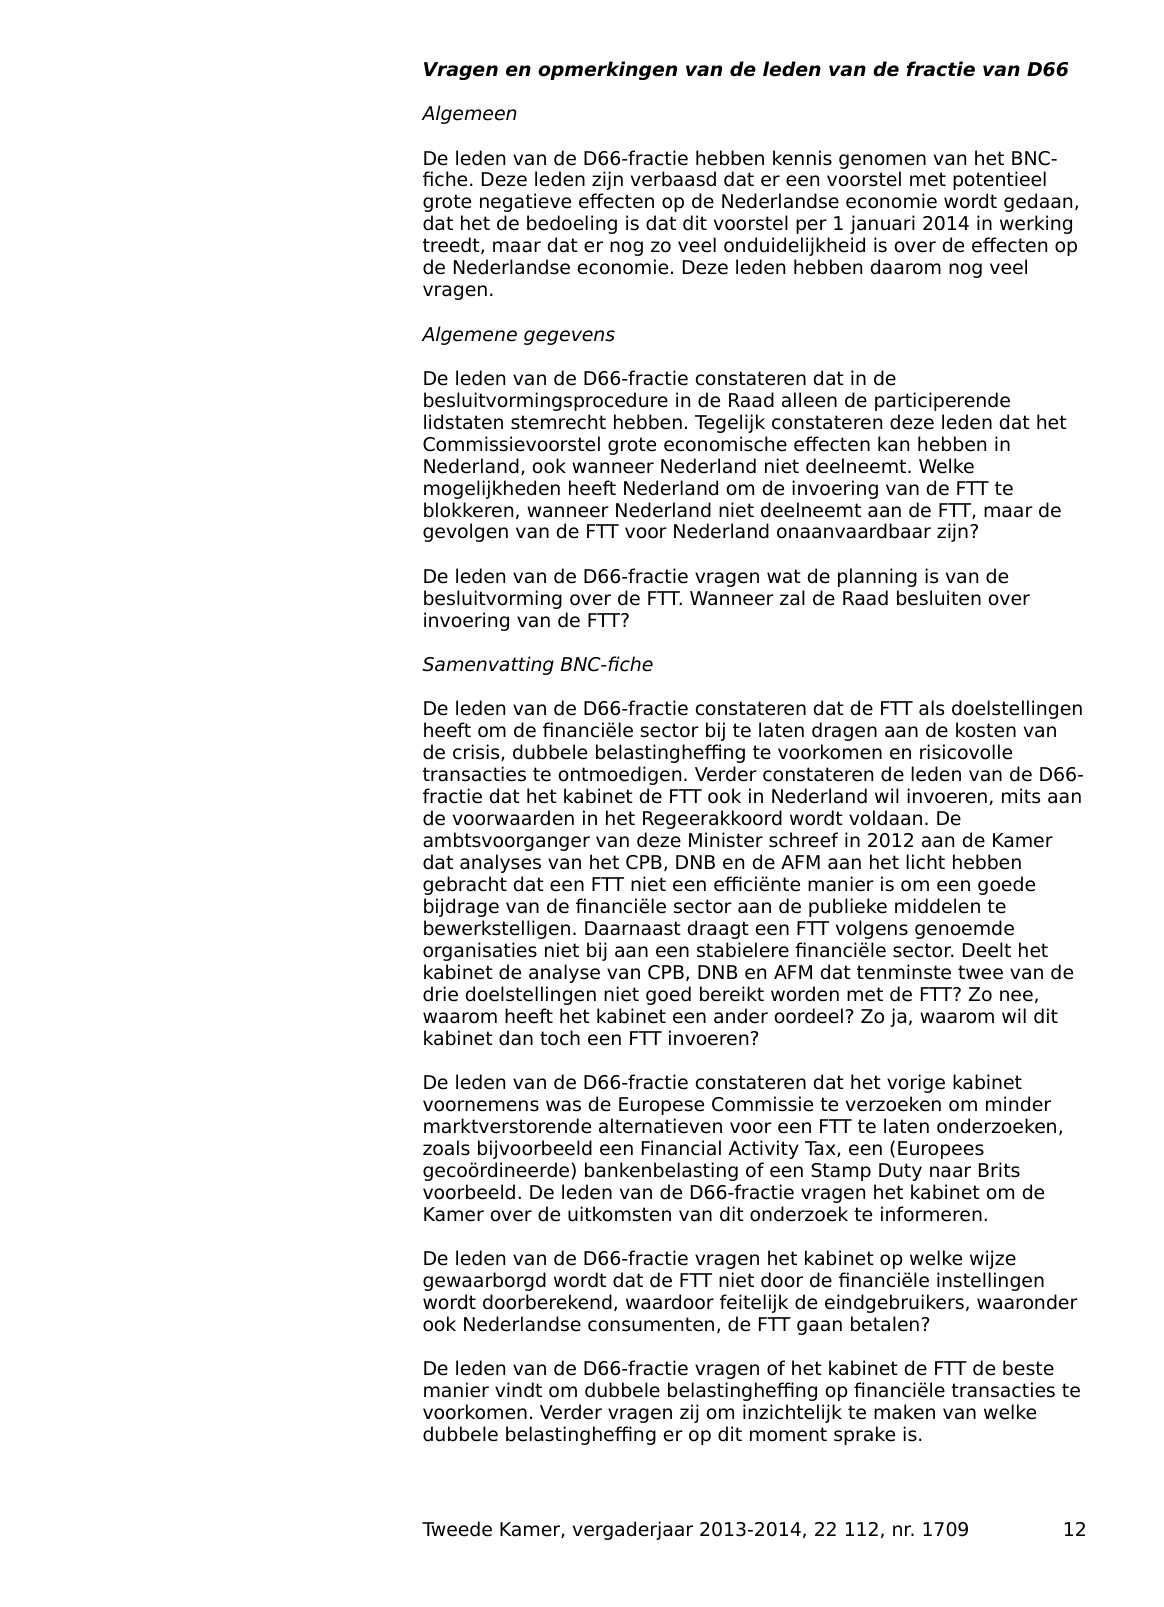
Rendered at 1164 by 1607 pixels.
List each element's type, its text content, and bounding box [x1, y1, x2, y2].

subtitle Algemene gegevens [422, 323, 1087, 345]
text De leden van de D66-fractie vragen wat de planning is van de besluitvorming over de FTT. Wanneer zal de Raad besluiten over invoering van de FTT? [422, 566, 1087, 632]
subtitle Samenvatting BNC-fiche [422, 654, 1087, 676]
text De leden van de D66-fractie vragen het kabinet op welke wijze gewaarborgd wordt dat de FTT niet door de financiële instellingen wordt doorberekend, waardoor feitelijk de eindgebruikers, waaronder ook Nederlandse consumenten, de FTT gaan betalen? [422, 1248, 1087, 1336]
text De leden van de D66-fractie vragen of het kabinet de FTT de beste manier vindt om dubbele belastingheffing op financiële transacties te voorkomen. Verder vragen zij om inzichtelijk te maken van welke dubbele belastingheffing er op dit moment sprake is. [422, 1358, 1087, 1446]
subtitle Algemeen [422, 103, 1087, 125]
text De leden van de D66-fractie hebben kennis genomen van het BNC-fiche. Deze leden zijn verbaasd dat er een voorstel met potentieel grote negatieve effecten op de Nederlandse economie wordt gedaan, dat het de bedoeling is dat dit voorstel per 1 januari 2014 in werking treedt, maar dat er nog zo veel onduidelijkheid is over de effecten op de Nederlandse economie. Deze leden hebben daarom nog veel vragen. [422, 147, 1087, 301]
text De leden van de D66-fractie constateren dat het vorige kabinet voornemens was de Europese Commissie te verzoeken om minder marktverstorende alternatieven voor een FTT te laten onderzoeken, zoals bijvoorbeeld een Financial Activity Tax, een (Europees gecoördineerde) bankenbelasting of een Stamp Duty naar Brits voorbeeld. De leden van de D66-fractie vragen het kabinet om de Kamer over de uitkomsten van dit onderzoek te informeren. [422, 1072, 1087, 1226]
text De leden van de D66-fractie constateren dat in de besluitvormingsprocedure in de Raad alleen de participerende lidstaten stemrecht hebben. Tegelijk constateren deze leden dat het Commissievoorstel grote economische effecten kan hebben in Nederland, ook wanneer Nederland niet deelneemt. Welke mogelijkheden heeft Nederland om de invoering van de FTT te blokkeren, wanneer Nederland niet deelneemt aan de FTT, maar de gevolgen van de FTT voor Nederland onaanvaardbaar zijn? [422, 368, 1087, 543]
subtitle Vragen en opmerkingen van de leden van de fractie van D66 [422, 59, 1087, 81]
text De leden van de D66-fractie constateren dat de FTT als doelstellingen heeft om de financiële sector bij te laten dragen aan de kosten van de crisis, dubbele belastingheffing te voorkomen en risicovolle transacties te ontmoedigen. Verder constateren de leden van de D66-fractie dat het kabinet de FTT ook in Nederland wil invoeren, mits aan de voorwaarden in het Regeerakkoord wordt voldaan. De ambtsvoorganger van deze Minister schreef in 2012 aan de Kamer dat analyses van het CPB, DNB en de AFM aan het licht hebben gebracht dat een FTT niet een efficiënte manier is om een goede bijdrage van de financiële sector aan de publieke middelen te bewerkstelligen. Daarnaast draagt een FTT volgens genoemde organisaties niet bij aan een stabielere financiële sector. Deelt het kabinet de analyse van CPB, DNB en AFM dat tenminste twee van de drie doelstellingen niet goed bereikt worden met de FTT? Zo nee, waarom heeft het kabinet een ander oordeel? Zo ja, waarom wil dit kabinet dan toch een FTT invoeren? [422, 698, 1087, 1049]
